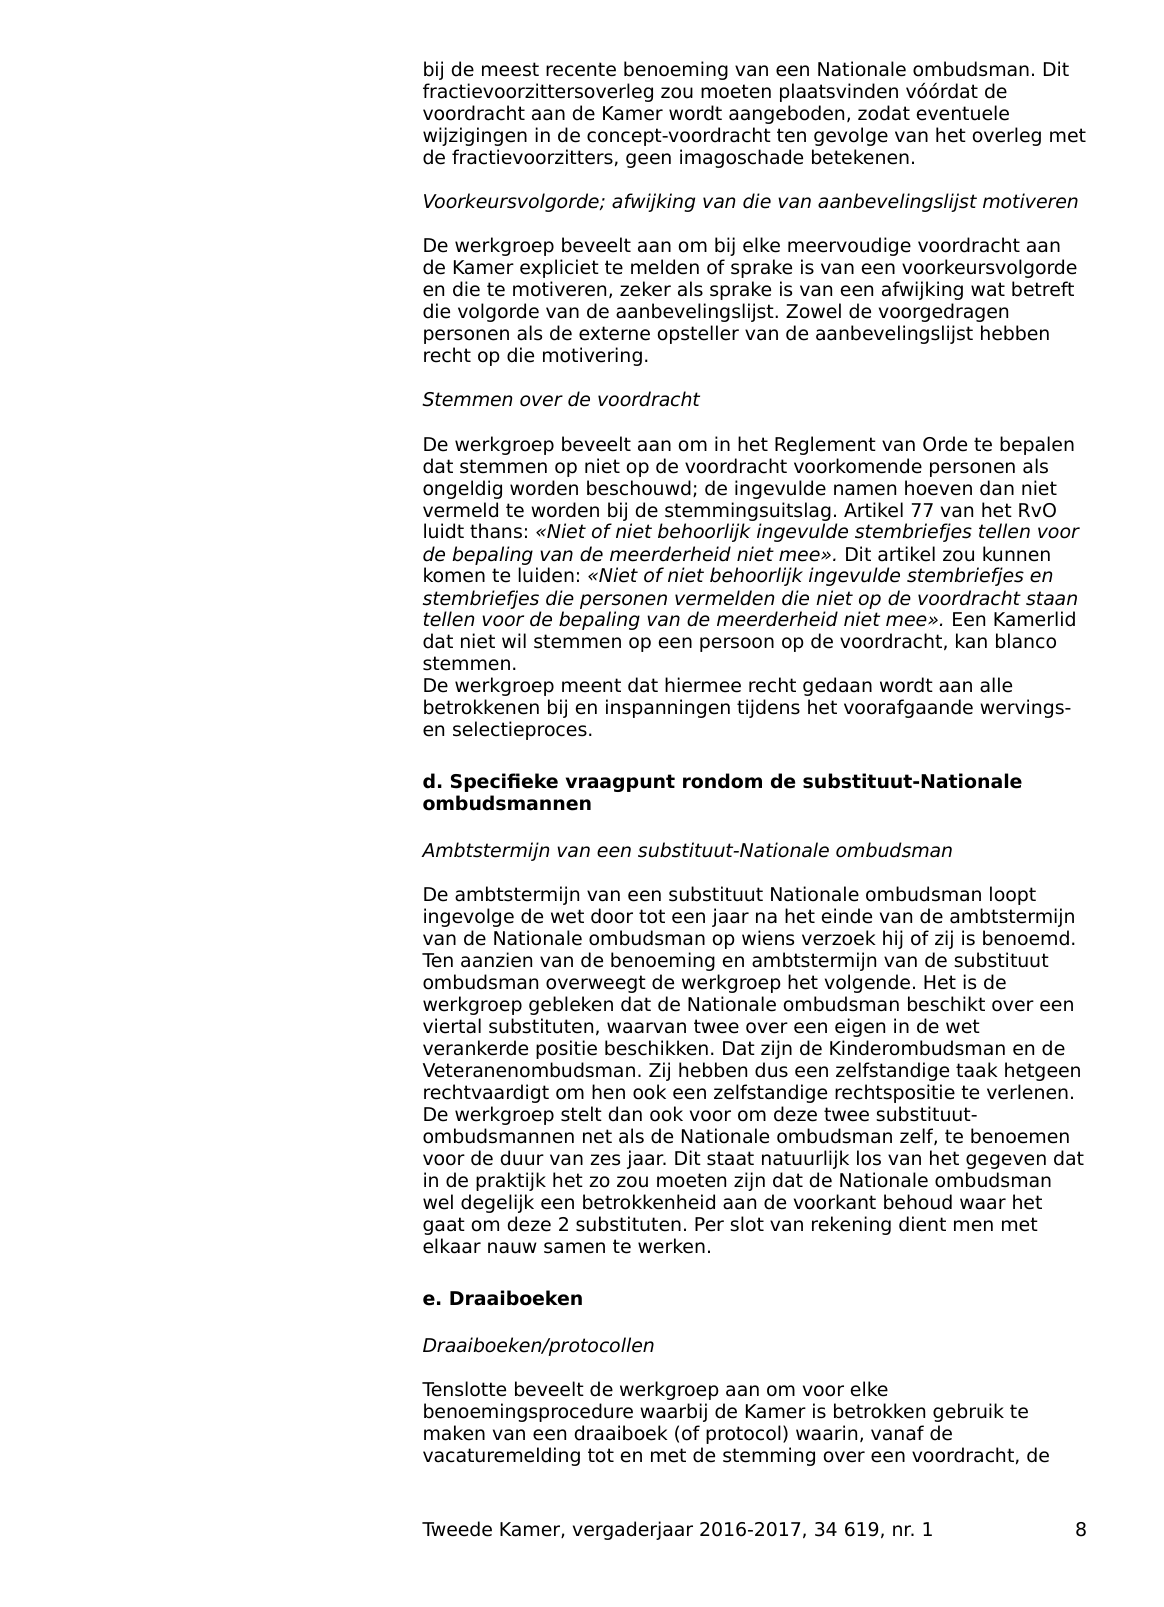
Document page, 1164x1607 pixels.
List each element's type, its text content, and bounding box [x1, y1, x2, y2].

subtitle Ambtstermijn van een substituut-Nationale ombudsman [422, 840, 1087, 862]
text De werkgroep beveelt aan om bij elke meervoudige voordracht aan de Kamer expliciet te melden of sprake is van een voorkeursvolgorde en die te motiveren, zeker als sprake is van een afwijking wat betreft die volgorde van de aanbevelingslijst. Zowel de voorgedragen personen als de externe opsteller van de aanbevelingslijst hebben recht op die motivering. [422, 235, 1087, 367]
text De werkgroep meent dat hiermee recht gedaan wordt aan alle betrokkenen bij en inspanningen tijdens het voorafgaande wervings- en selectieproces. [422, 675, 1087, 741]
text Tenslotte beveelt de werkgroep aan om voor elke benoemingsprocedure waarbij de Kamer is betrokken gebruik te maken van een draaiboek (of protocol) waarin, vanaf de vacaturemelding tot en met de stemming over een voordracht, de [422, 1379, 1087, 1467]
subtitle Stemmen over de voordracht [422, 389, 1087, 411]
subtitle e. Draaiboeken [422, 1288, 1087, 1310]
text De werkgroep beveelt aan om in het Reglement van Orde te bepalen dat stemmen op niet op de voordracht voorkomende personen als ongeldig worden beschouwd; de ingevulde namen hoeven dan niet vermeld te worden bij de stemmingsuitslag. Artikel 77 van het RvO luidt thans: «Niet of niet behoorlijk ingevulde stembriefjes tellen voor de bepaling van de meerderheid niet mee». Dit artikel zou kunnen komen te luiden: «Niet of niet behoorlijk ingevulde stembriefjes en stembriefjes die personen vermelden die niet op de voordracht staan tellen voor de bepaling van de meerderheid niet mee». Een Kamerlid dat niet wil stemmen op een persoon op de voordracht, kan blanco stemmen. [422, 433, 1087, 675]
subtitle d. Specifieke vraagpunt rondom de substituut-Nationale ombudsmannen [422, 771, 1087, 815]
text bij de meest recente benoeming van een Nationale ombudsman. Dit fractievoorzittersoverleg zou moeten plaatsvinden vóórdat de voordracht aan de Kamer wordt aangeboden, zodat eventuele wijzigingen in de concept-voordracht ten gevolge van het overleg met de fractievoorzitters, geen imagoschade betekenen. [422, 59, 1087, 169]
subtitle Draaiboeken/protocollen [422, 1335, 1087, 1357]
text De ambtstermijn van een substituut Nationale ombudsman loopt ingevolge de wet door tot een jaar na het einde van de ambtstermijn van de Nationale ombudsman op wiens verzoek hij of zij is benoemd. Ten aanzien van de benoeming en ambtstermijn van de substituut ombudsman overweegt de werkgroep het volgende. Het is de werkgroep gebleken dat de Nationale ombudsman beschikt over een viertal substituten, waarvan twee over een eigen in de wet verankerde positie beschikken. Dat zijn de Kinderombudsman en de Veteranenombudsman. Zij hebben dus een zelfstandige taak hetgeen rechtvaardigt om hen ook een zelfstandige rechtspositie te verlenen. De werkgroep stelt dan ook voor om deze twee substituut-ombudsmannen net als de Nationale ombudsman zelf, te benoemen voor de duur van zes jaar. Dit staat natuurlijk los van het gegeven dat in de praktijk het zo zou moeten zijn dat de Nationale ombudsman wel degelijk een betrokkenheid aan de voorkant behoud waar het gaat om deze 2 substituten. Per slot van rekening dient men met elkaar nauw samen te werken. [422, 884, 1087, 1258]
subtitle Voorkeursvolgorde; afwijking van die van aanbevelingslijst motiveren [422, 191, 1087, 213]
